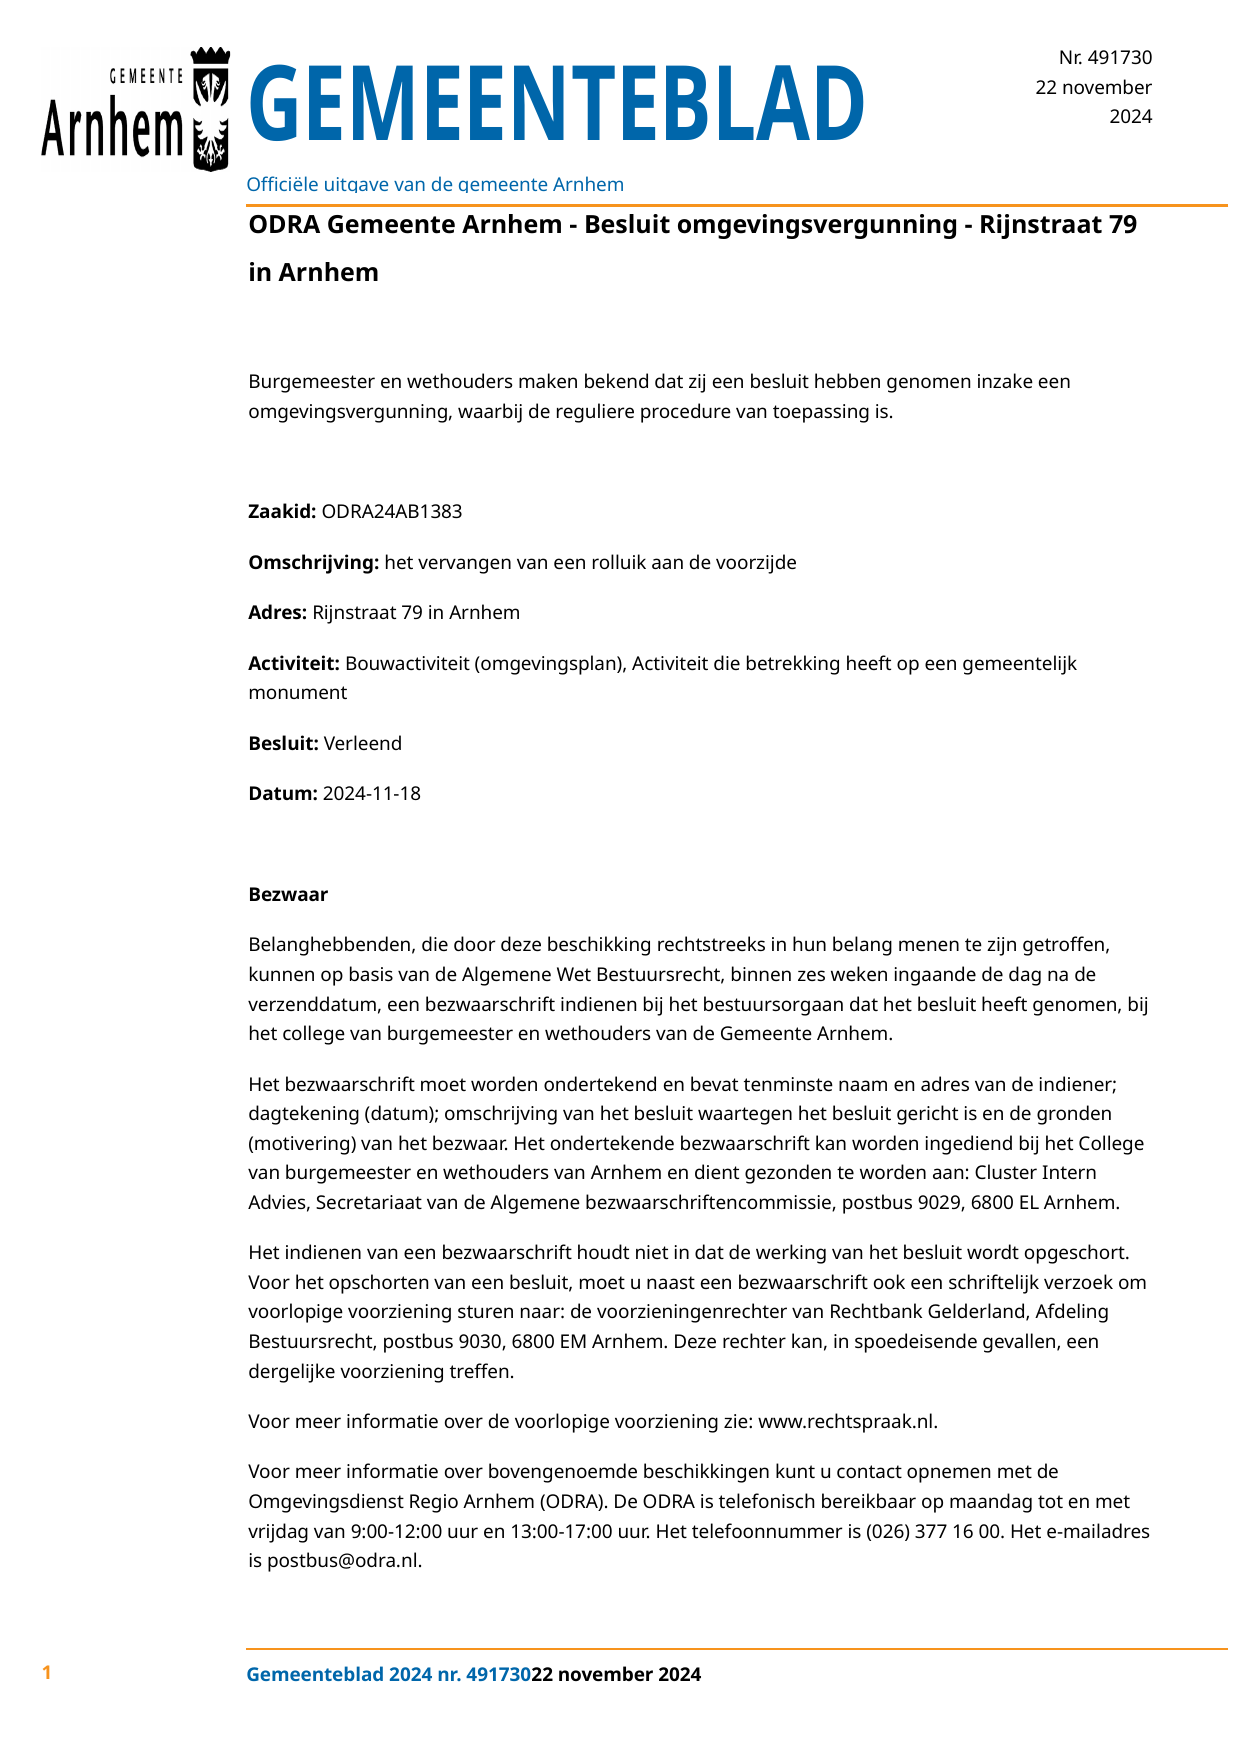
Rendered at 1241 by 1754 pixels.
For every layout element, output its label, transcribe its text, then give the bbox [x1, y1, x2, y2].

text ODRA Gemeente Arnhem - Besluit omgevingsvergunning - Rijnstraat 79 in Arnhem [248, 207, 1152, 288]
text Het bezwaarschrift moet worden ondertekend en bevat tenminste naam en adres van de indiener; dagtekening (datum); omschrijving van het besluit waartegen het besluit gericht is en de gronden (motivering) van het bezwaar. Het ondertekende bezwaarschrift kan worden ingediend bij het College van burgemeester en wethouders van Arnhem en dient gezonden te worden aan: Cluster Intern Advies, Secretariaat van de Algemene bezwaarschriftencommissie, postbus 9029, 6800 EL Arnhem. [248, 1071, 1152, 1215]
text Zaakid: ODRA24AB1383 [248, 499, 1152, 524]
text Datum: 2024-11-18 [248, 780, 1152, 806]
picture [41, 47, 231, 172]
text Bezwaar [248, 881, 1152, 907]
text Activiteit: Bouwactiviteit (omgevingsplan), Activiteit die betrekking heeft op een gemeentelijk monument [248, 650, 1152, 705]
text Omschrijving: het vervangen van een rolluik aan de voorzijde [248, 549, 1152, 575]
text Besluit: Verleend [248, 730, 1152, 756]
text Belanghebbenden, die door deze beschikking rechtstreeks in hun belang menen te zijn getroffen, kunnen op basis van de Algemene Wet Bestuursrecht, binnen zes weken ingaande de dag na de verzenddatum, een bezwaarschrift indienen bij het bestuursorgaan dat het besluit heeft genomen, bij het college van burgemeester en wethouders van de Gemeente Arnhem. [248, 932, 1152, 1046]
text Voor meer informatie over de voorlopige voorziening zie: www.rechtspraak.nl. [248, 1408, 1152, 1434]
text Adres: Rijnstraat 79 in Arnhem [248, 599, 1152, 625]
text Voor meer informatie over bovengenoemde beschikkingen kunt u contact opnemen met de Omgevingsdienst Regio Arnhem (ODRA). De ODRA is telefonisch bereikbaar op maandag tot en met vrijdag van 9:00-12:00 uur en 13:00-17:00 uur. Het telefoonnummer is (026) 377 16 00. Het e-mailadres is postbus@odra.nl. [248, 1459, 1152, 1573]
text Burgemeester en wethouders maken bekend dat zij een besluit hebben genomen inzake een omgevingsvergunning, waarbij de reguliere procedure van toepassing is. [248, 368, 1152, 424]
text Het indienen van een bezwaarschrift houdt niet in dat de werking van het besluit wordt opgeschort. Voor het opschorten van een besluit, moet u naast een bezwaarschrift ook een schriftelijk verzoek om voorlopige voorziening sturen naar: de voorzieningenrechter van Rechtbank Gelderland, Afdeling Bestuursrecht, postbus 9030, 6800 EM Arnhem. Deze rechter kan, in spoedeisende gevallen, een dergelijke voorziening treffen. [248, 1239, 1152, 1384]
